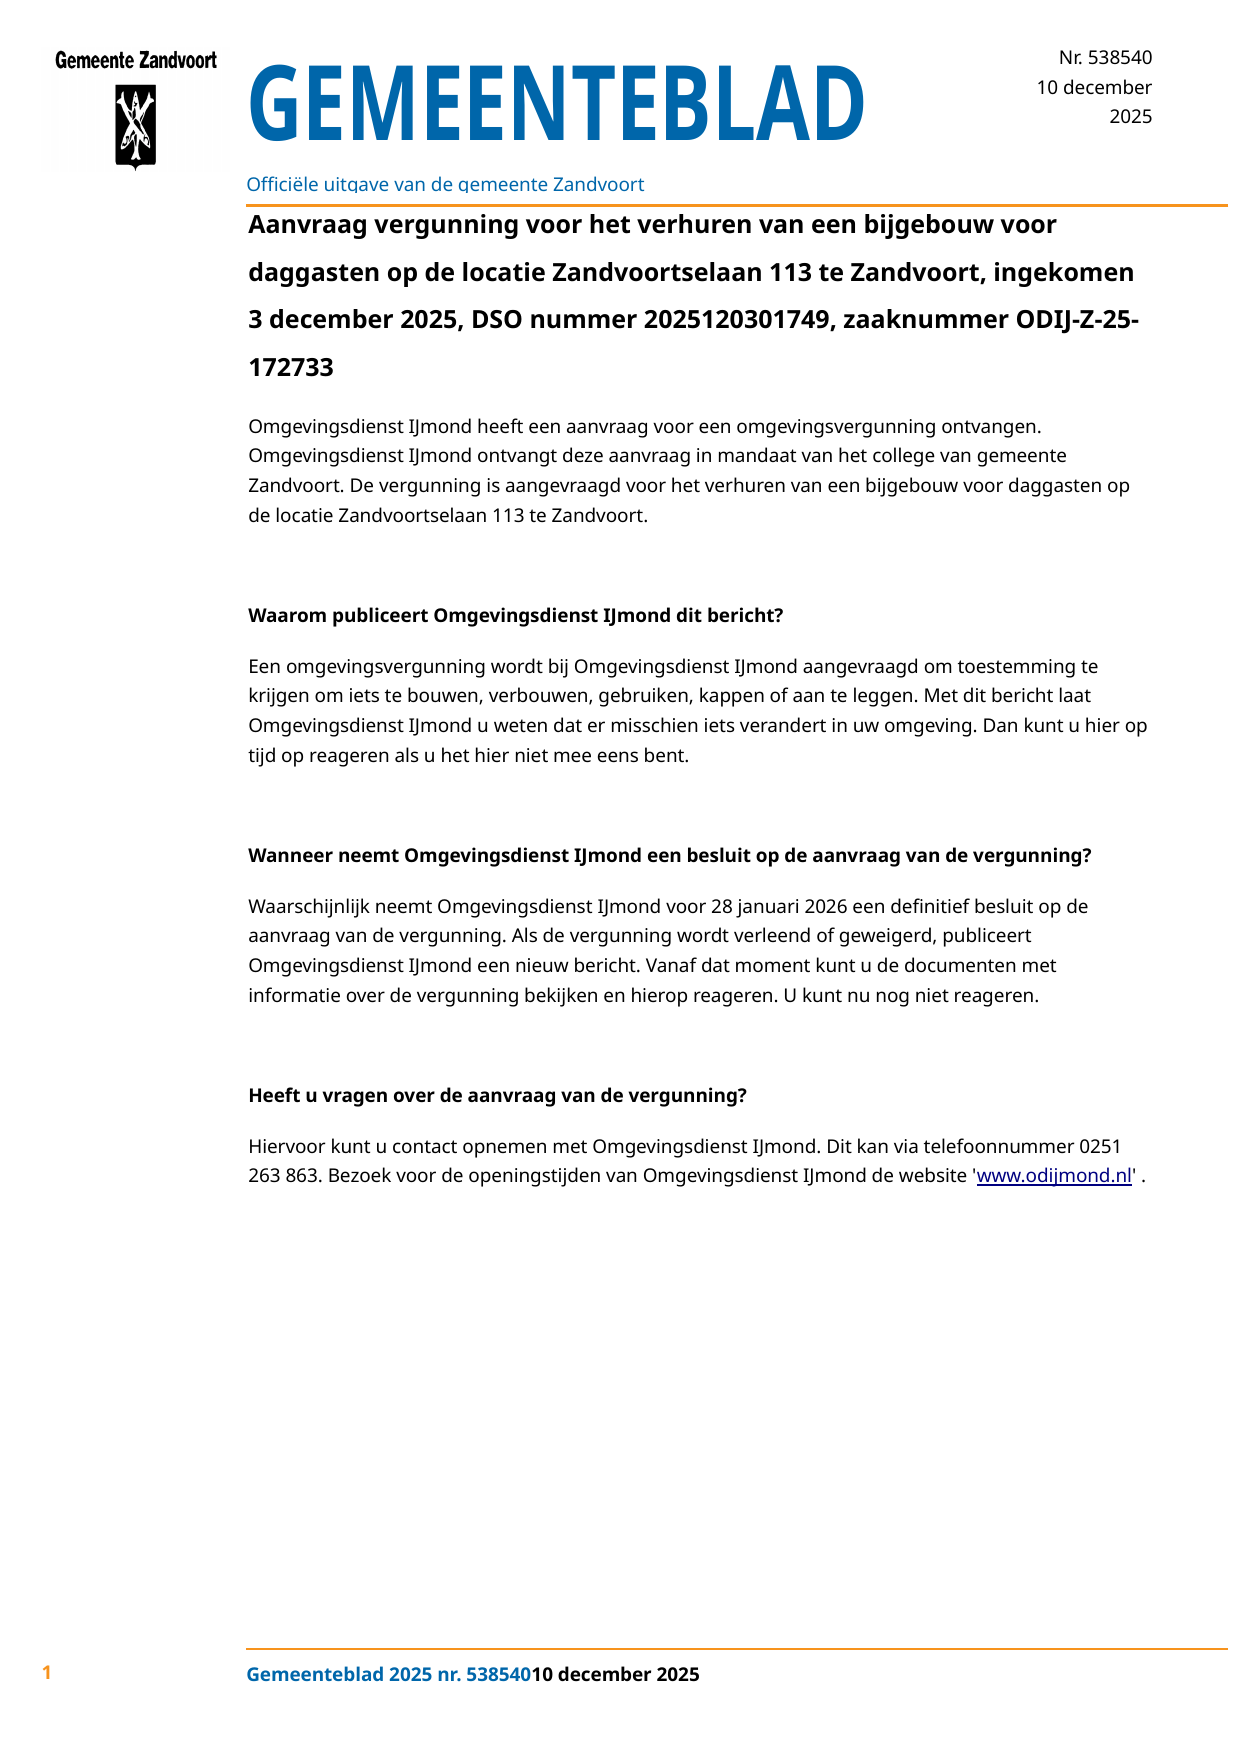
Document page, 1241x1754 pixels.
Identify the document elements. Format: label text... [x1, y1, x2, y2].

text Hiervoor kunt u contact opnemen met Omgevingsdienst IJmond. Dit kan via telefoonnummer 0251 263 863. Bezoek voor de openingstijden van Omgevingsdienst IJmond de website 'www.odijmond.nl' . [248, 1133, 1152, 1188]
text Waarom publiceert Omgevingsdienst IJmond dit bericht? [248, 603, 1152, 628]
text Heeft u vragen over de aanvraag van de vergunning? [248, 1083, 1152, 1108]
text Waarschijnlijk neemt Omgevingsdienst IJmond voor 28 januari 2026 een definitief besluit op de aanvraag van de vergunning. Als de vergunning wordt verleend of geweigerd, publiceert Omgevingsdienst IJmond een nieuw bericht. Vanaf dat moment kunt u de documenten met informatie over de vergunning bekijken en hierop reageren. U kunt nu nog niet reageren. [248, 893, 1152, 1008]
picture [41, 47, 231, 172]
text Aanvraag vergunning voor het verhuren van een bijgebouw voor daggasten op de locatie Zandvoortselaan 113 te Zandvoort, ingekomen 3 december 2025, DSO nummer 2025120301749, zaaknummer ODIJ-Z-25-172733 [248, 207, 1152, 384]
text Omgevingsdienst IJmond heeft een aanvraag voor een omgevingsvergunning ontvangen. Omgevingsdienst IJmond ontvangt deze aanvraag in mandaat van het college van gemeente Zandvoort. De vergunning is aangevraagd voor het verhuren van een bijgebouw voor daggasten op de locatie Zandvoortselaan 113 te Zandvoort. [248, 413, 1152, 528]
text Wanneer neemt Omgevingsdienst IJmond een besluit op de aanvraag van de vergunning? [248, 843, 1152, 868]
text Een omgevingsvergunning wordt bij Omgevingsdienst IJmond aangevraagd om toestemming te krijgen om iets te bouwen, verbouwen, gebruiken, kappen of aan te leggen. Met dit bericht laat Omgevingsdienst IJmond u weten dat er misschien iets verandert in uw omgeving. Dan kunt u hier op tijd op reageren als u het hier niet mee eens bent. [248, 653, 1152, 768]
